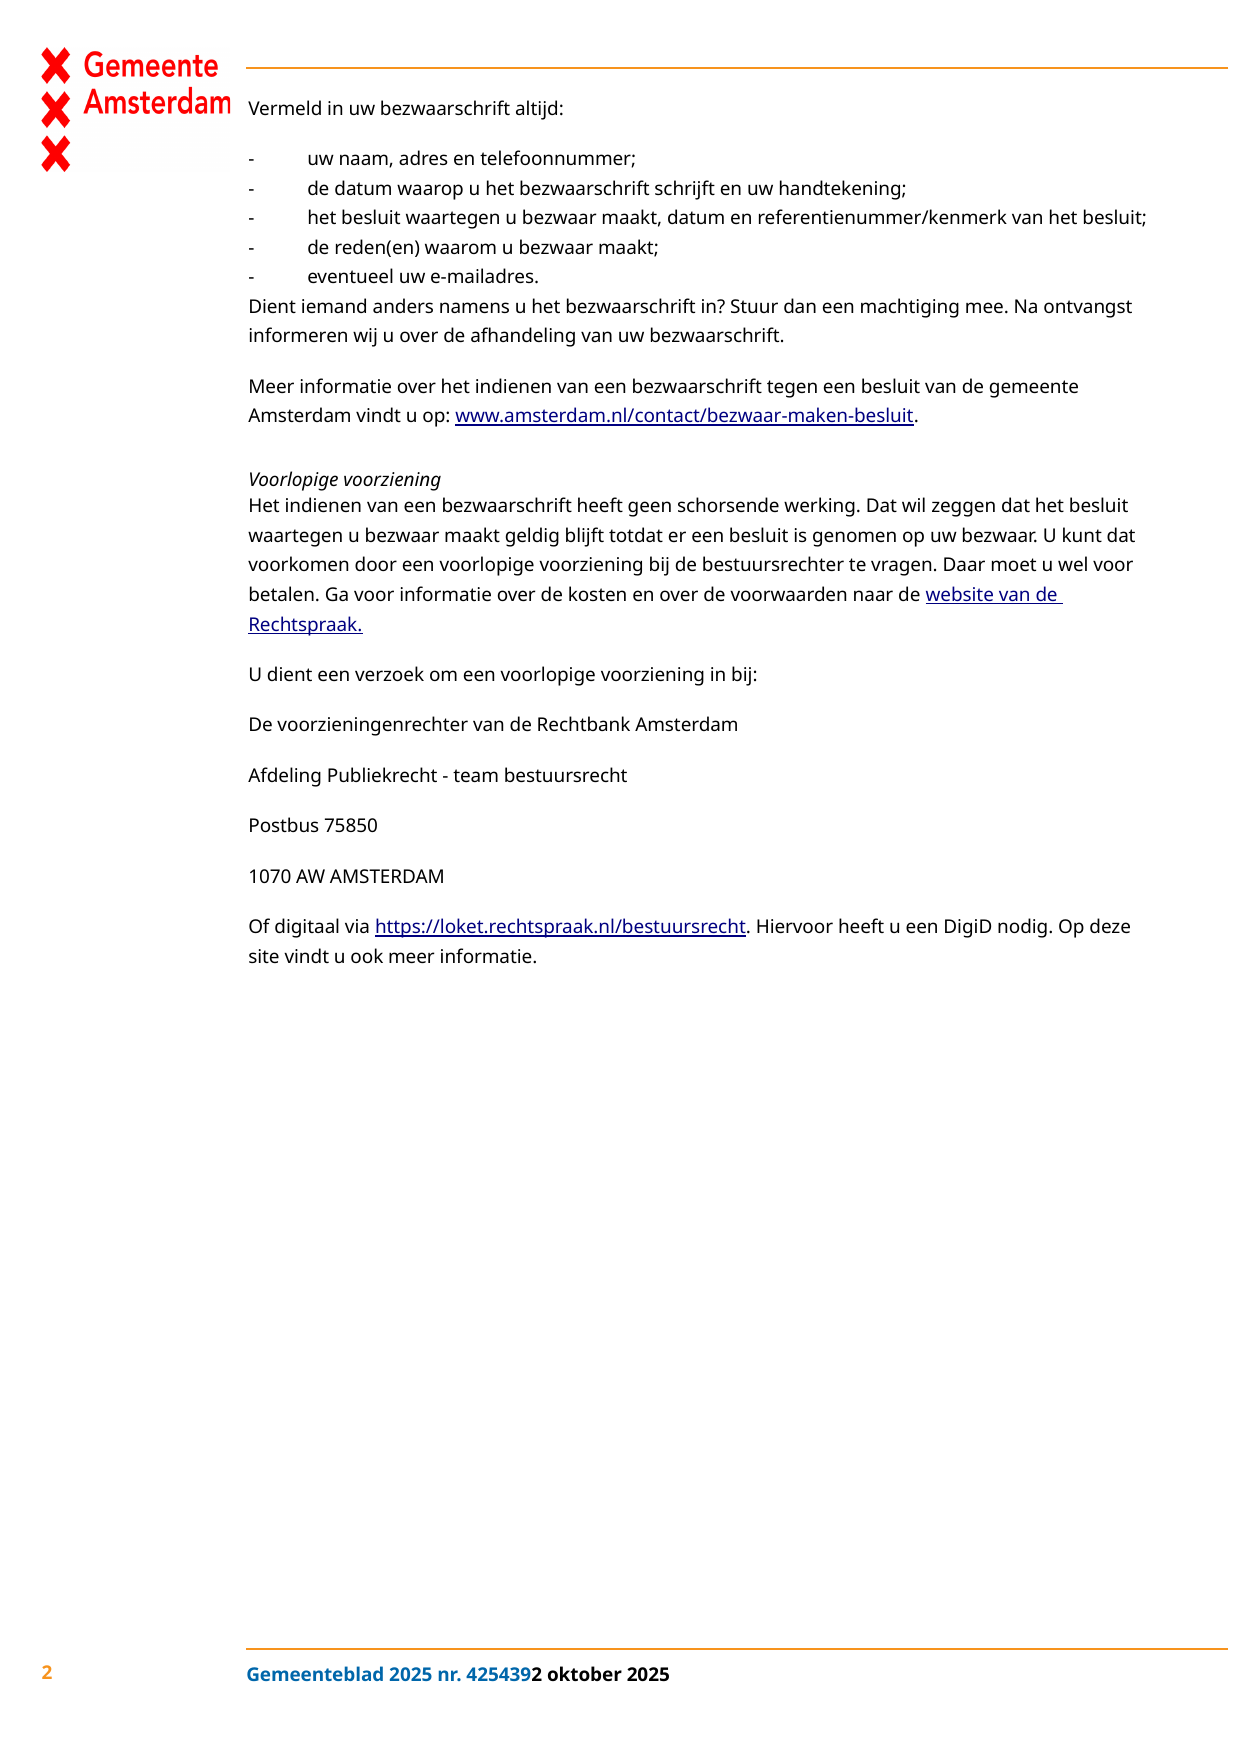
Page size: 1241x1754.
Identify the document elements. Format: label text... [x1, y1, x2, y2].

text Meer informatie over het indienen van een bezwaarschrift tegen een besluit van de gemeente Amsterdam vindt u op: www.amsterdam.nl/contact/bezwaar-maken-besluit. [248, 373, 1152, 428]
text Voorlopige voorziening [248, 467, 1152, 492]
text Postbus 75850 [248, 812, 1152, 838]
text 1070 AW AMSTERDAM [248, 863, 1152, 888]
list eventueel uw e-mailadres. [248, 263, 1152, 289]
text Of digitaal via https://loket.rechtspraak.nl/bestuursrecht. Hiervoor heeft u een DigiD nodig. Op deze site vindt u ook meer informatie. [248, 913, 1152, 968]
picture [41, 47, 231, 172]
text Vermeld in uw bezwaarschrift altijd: [248, 95, 1152, 121]
list uw naam, adres en telefoonnummer; [248, 145, 1152, 171]
text Dient iemand anders namens u het bezwaarschrift in? Stuur dan een machtiging mee. Na ontvangst informeren wij u over de afhandeling van uw bezwaarschrift. [248, 293, 1152, 348]
text Afdeling Publiekrecht - team bestuursrecht [248, 762, 1152, 788]
list het besluit waartegen u bezwaar maakt, datum en referentienummer/kenmerk van het besluit; [248, 204, 1152, 230]
text Het indienen van een bezwaarschrift heeft geen schorsende werking. Dat wil zeggen dat het besluit waartegen u bezwaar maakt geldig blijft totdat er een besluit is genomen op uw bezwaar. U kunt dat voorkomen door een voorlopige voorziening bij de bestuursrechter te vragen. Daar moet u wel voor betalen. Ga voor informatie over de kosten en over de voorwaarden naar de website van de Rechtspraak. [248, 492, 1152, 636]
text De voorzieningenrechter van de Rechtbank Amsterdam [248, 712, 1152, 737]
list de datum waarop u het bezwaarschrift schrijft en uw handtekening; [248, 175, 1152, 201]
list de reden(en) waarom u bezwaar maakt; [248, 234, 1152, 260]
text U dient een verzoek om een voorlopige voorziening in bij: [248, 661, 1152, 687]
